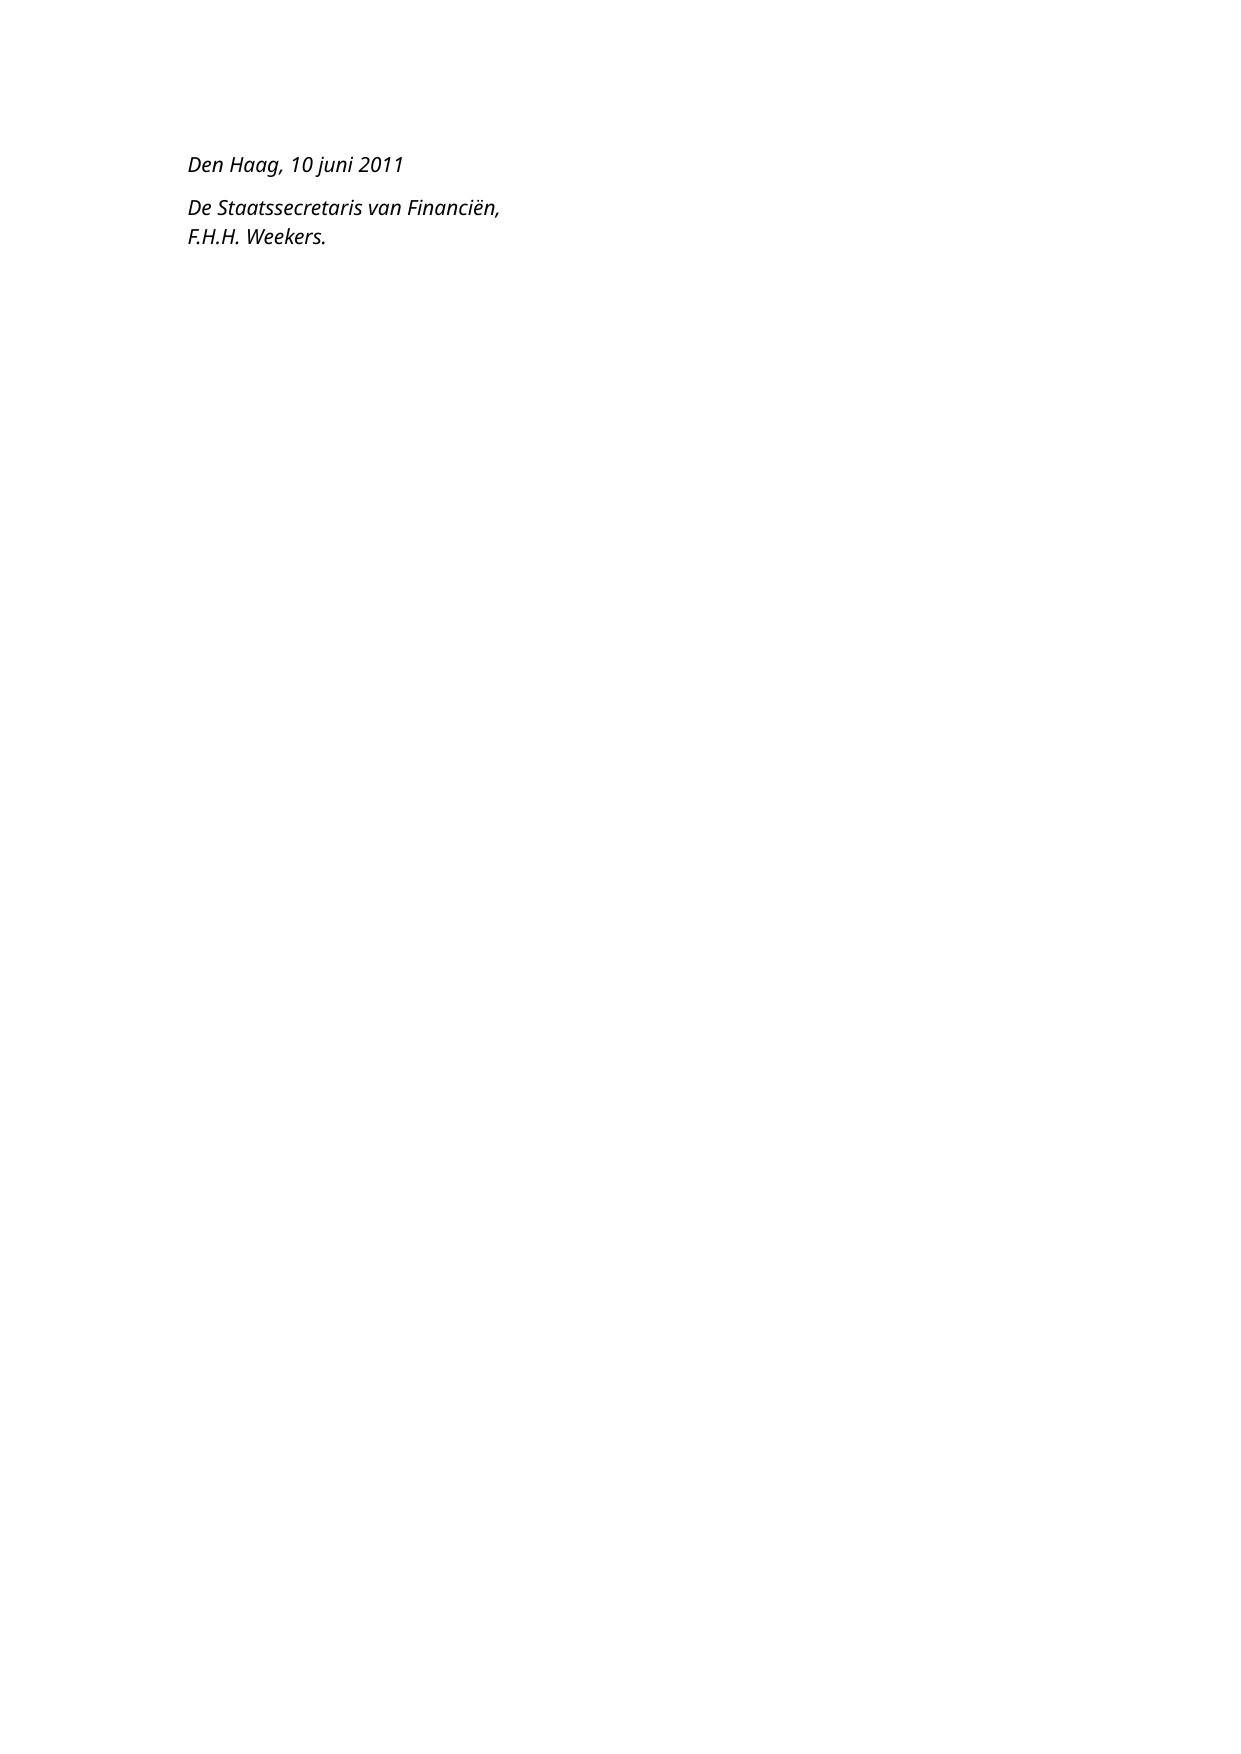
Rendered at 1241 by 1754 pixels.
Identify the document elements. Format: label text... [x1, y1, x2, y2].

text Den Haag, 10 juni 2011 [187, 150, 1053, 178]
text F.H.H. Weekers. [187, 222, 1053, 250]
text De Staatssecretaris van Financiën, [187, 193, 1053, 222]
